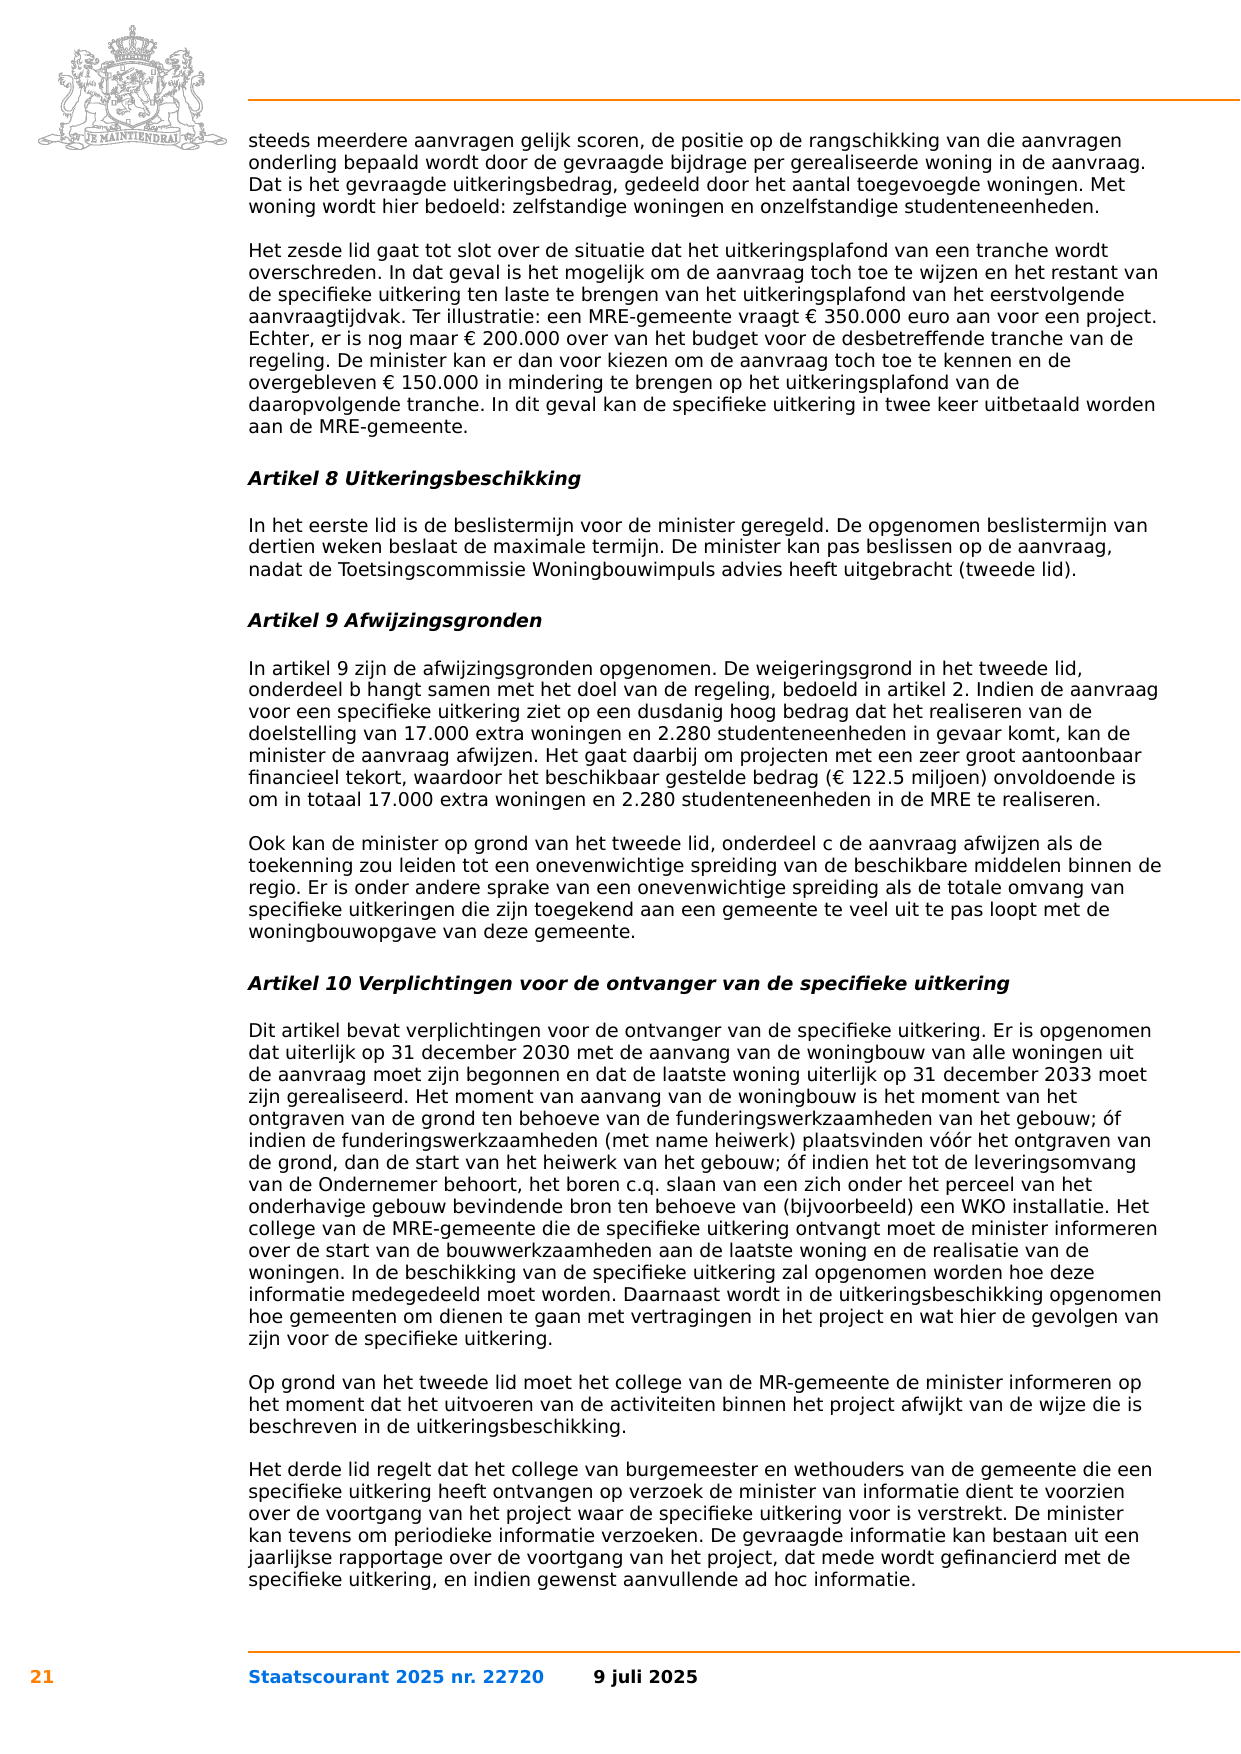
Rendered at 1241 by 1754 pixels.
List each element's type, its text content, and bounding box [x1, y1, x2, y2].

picture [38, 25, 227, 150]
text In het eerste lid is de beslistermijn voor de minister geregeld. De opgenomen beslistermijn van dertien weken beslaat de maximale termijn. De minister kan pas beslissen op de aanvraag, nadat de Toetsingscommissie Woningbouwimpuls advies heeft uitgebracht (tweede lid). [248, 514, 1163, 580]
subtitle Artikel 8 Uitkeringsbeschikking [248, 467, 1163, 489]
subtitle Artikel 9 Afwijzingsgronden [248, 610, 1163, 632]
subtitle Artikel 10 Verplichtingen voor de ontvanger van de specifieke uitkering [248, 973, 1163, 995]
text In artikel 9 zijn de afwijzingsgronden opgenomen. De weigeringsgrond in het tweede lid, onderdeel b hangt samen met het doel van de regeling, bedoeld in artikel 2. Indien de aanvraag voor een specifieke uitkering ziet op een dusdanig hoog bedrag dat het realiseren van de doelstelling van 17.000 extra woningen en 2.280 studenteneenheden in gevaar komt, kan de minister de aanvraag afwijzen. Het gaat daarbij om projecten met een zeer groot aantoonbaar financieel tekort, waardoor het beschikbaar gestelde bedrag (€ 122.5 miljoen) onvoldoende is om in totaal 17.000 extra woningen en 2.280 studenteneenheden in de MRE te realiseren. [248, 657, 1163, 811]
text Het zesde lid gaat tot slot over de situatie dat het uitkeringsplafond van een tranche wordt overschreden. In dat geval is het mogelijk om de aanvraag toch toe te wijzen en het restant van de specifieke uitkering ten laste te brengen van het uitkeringsplafond van het eerstvolgende aanvraagtijdvak. Ter illustratie: een MRE-gemeente vraagt € 350.000 euro aan voor een project. Echter, er is nog maar € 200.000 over van het budget voor de desbetreffende tranche van de regeling. De minister kan er dan voor kiezen om de aanvraag toch toe te kennen en de overgebleven € 150.000 in mindering te brengen op het uitkeringsplafond van de daaropvolgende tranche. In dit geval kan de specifieke uitkering in twee keer uitbetaald worden aan de MRE-gemeente. [248, 240, 1163, 437]
text steeds meerdere aanvragen gelijk scoren, de positie op de rangschikking van die aanvragen onderling bepaald wordt door de gevraagde bijdrage per gerealiseerde woning in de aanvraag. Dat is het gevraagde uitkeringsbedrag, gedeeld door het aantal toegevoegde woningen. Met woning wordt hier bedoeld: zelfstandige woningen en onzelfstandige studenteneenheden. [248, 130, 1163, 218]
text Het derde lid regelt dat het college van burgemeester en wethouders van de gemeente die een specifieke uitkering heeft ontvangen op verzoek de minister van informatie dient te voorzien over de voortgang van het project waar de specifieke uitkering voor is verstrekt. De minister kan tevens om periodieke informatie verzoeken. De gevraagde informatie kan bestaan uit een jaarlijkse rapportage over de voortgang van het project, dat mede wordt gefinancierd met de specifieke uitkering, en indien gewenst aanvullende ad hoc informatie. [248, 1459, 1163, 1591]
text Dit artikel bevat verplichtingen voor de ontvanger van de specifieke uitkering. Er is opgenomen dat uiterlijk op 31 december 2030 met de aanvang van de woningbouw van alle woningen uit de aanvraag moet zijn begonnen en dat de laatste woning uiterlijk op 31 december 2033 moet zijn gerealiseerd. Het moment van aanvang van de woningbouw is het moment van het ontgraven van de grond ten behoeve van de funderingswerkzaamheden van het gebouw; óf indien de funderingswerkzaamheden (met name heiwerk) plaatsvinden vóór het ontgraven van de grond, dan de start van het heiwerk van het gebouw; óf indien het tot de leveringsomvang van de Ondernemer behoort, het boren c.q. slaan van een zich onder het perceel van het onderhavige gebouw bevindende bron ten behoeve van (bijvoorbeeld) een WKO installatie. Het college van de MRE-gemeente die de specifieke uitkering ontvangt moet de minister informeren over de start van de bouwwerkzaamheden aan de laatste woning en de realisatie van de woningen. In de beschikking van de specifieke uitkering zal opgenomen worden hoe deze informatie medegedeeld moet worden. Daarnaast wordt in de uitkeringsbeschikking opgenomen hoe gemeenten om dienen te gaan met vertragingen in het project en wat hier de gevolgen van zijn voor de specifieke uitkering. [248, 1020, 1163, 1350]
text Op grond van het tweede lid moet het college van de MR-gemeente de minister informeren op het moment dat het uitvoeren van de activiteiten binnen het project afwijkt van de wijze die is beschreven in de uitkeringsbeschikking. [248, 1372, 1163, 1437]
text Ook kan de minister op grond van het tweede lid, onderdeel c de aanvraag afwijzen als de toekenning zou leiden tot een onevenwichtige spreiding van de beschikbare middelen binnen de regio. Er is onder andere sprake van een onevenwichtige spreiding als de totale omvang van specifieke uitkeringen die zijn toegekend aan een gemeente te veel uit te pas loopt met de woningbouwopgave van deze gemeente. [248, 833, 1163, 943]
